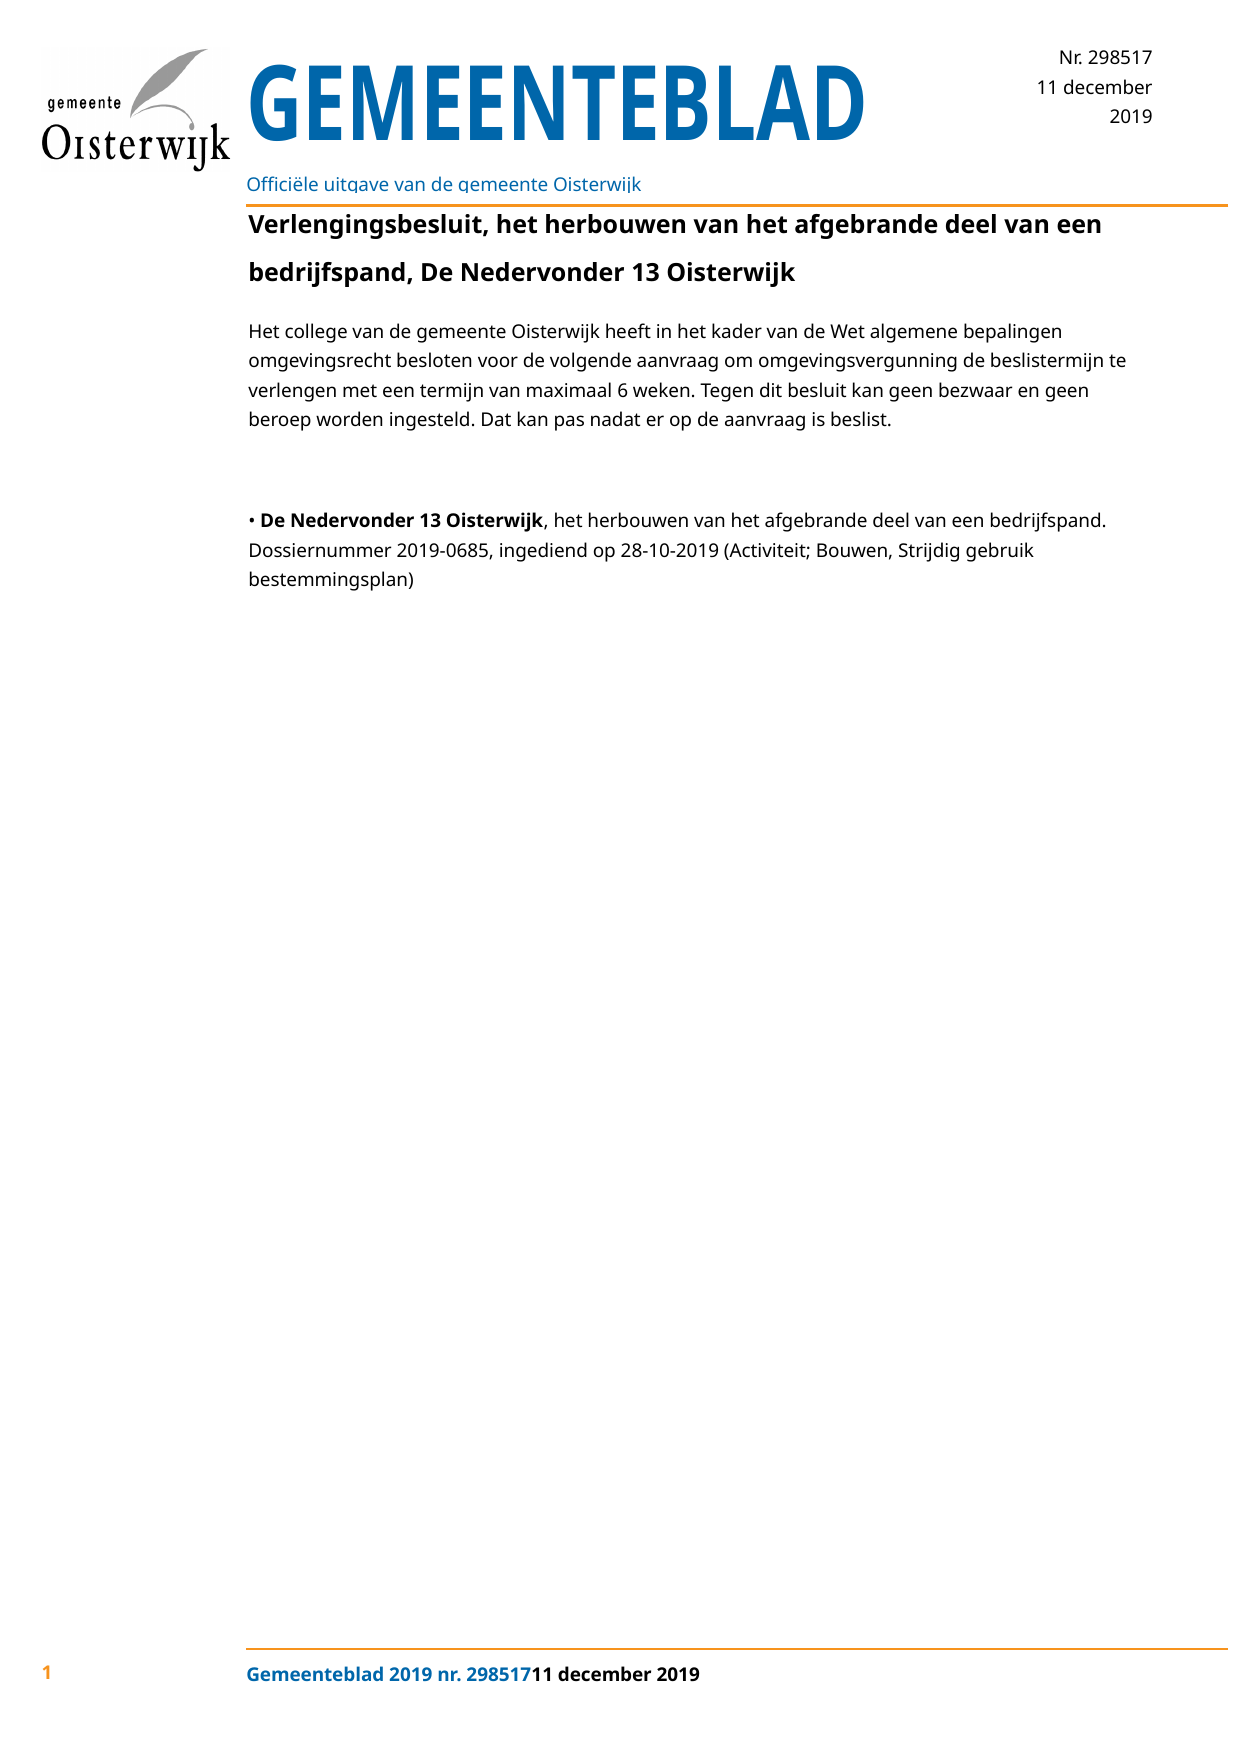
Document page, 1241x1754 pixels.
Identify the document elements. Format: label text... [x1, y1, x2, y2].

text Het college van de gemeente Oisterwijk heeft in het kader van de Wet algemene bepalingen omgevingsrecht besloten voor de volgende aanvraag om omgevingsvergunning de beslistermijn te verlengen met een termijn van maximaal 6 weken. Tegen dit besluit kan geen bezwaar en geen beroep worden ingesteld. Dat kan pas nadat er op de aanvraag is beslist. [248, 318, 1152, 432]
text • De Nedervonder 13 Oisterwijk, het herbouwen van het afgebrande deel van een bedrijfspand. Dossiernummer 2019-0685, ingediend op 28-10-2019 (Activiteit; Bouwen, Strijdig gebruik bestemmingsplan) [248, 507, 1152, 592]
text Verlengingsbesluit, het herbouwen van het afgebrande deel van een bedrijfspand, De Nedervonder 13 Oisterwijk [248, 207, 1152, 288]
picture [41, 47, 231, 172]
